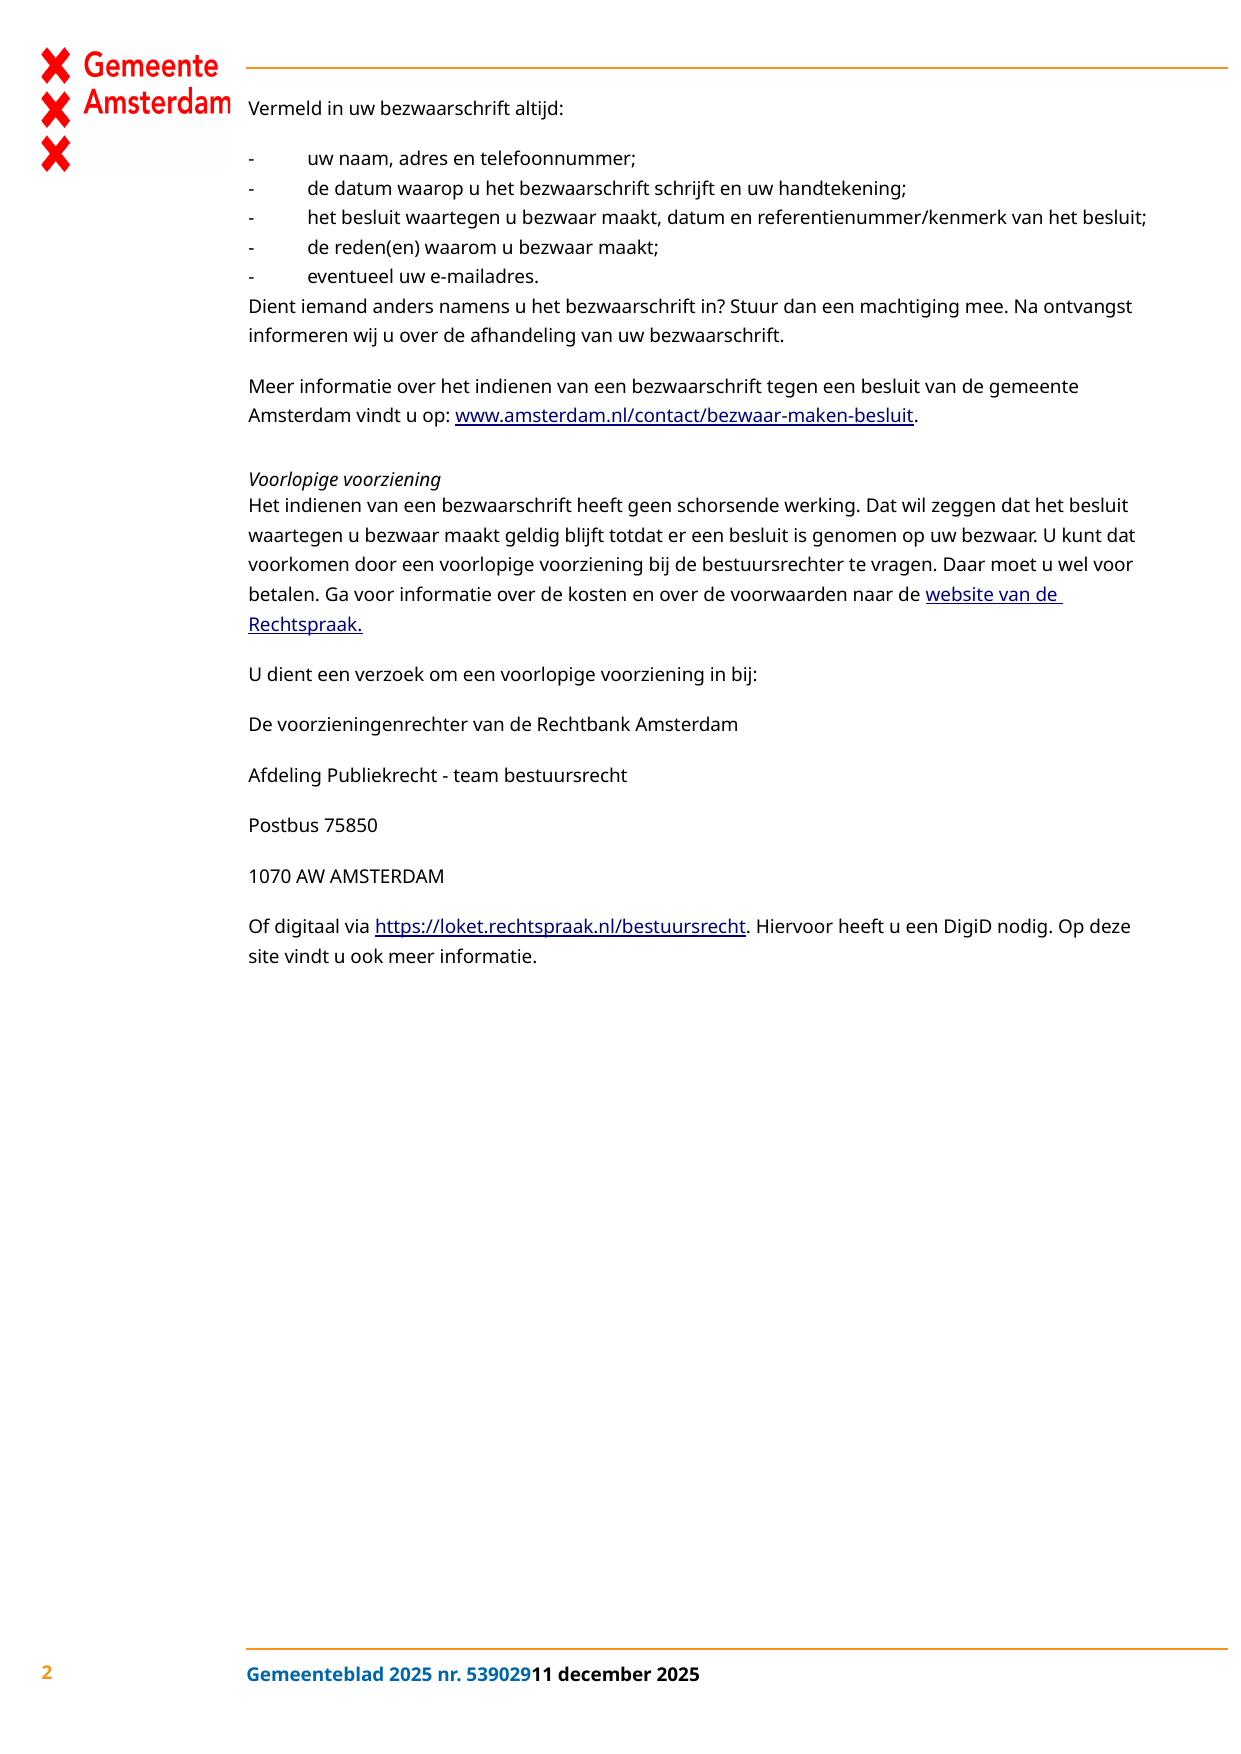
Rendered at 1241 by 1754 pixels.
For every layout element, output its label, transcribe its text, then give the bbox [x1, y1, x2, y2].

text Postbus 75850 [248, 812, 1152, 838]
text Vermeld in uw bezwaarschrift altijd: [248, 95, 1152, 121]
text De voorzieningenrechter van de Rechtbank Amsterdam [248, 712, 1152, 737]
list eventueel uw e-mailadres. [248, 263, 1152, 289]
list de reden(en) waarom u bezwaar maakt; [248, 234, 1152, 260]
text U dient een verzoek om een voorlopige voorziening in bij: [248, 661, 1152, 687]
text Afdeling Publiekrecht - team bestuursrecht [248, 762, 1152, 788]
list het besluit waartegen u bezwaar maakt, datum en referentienummer/kenmerk van het besluit; [248, 204, 1152, 230]
picture [41, 47, 231, 172]
text Of digitaal via https://loket.rechtspraak.nl/bestuursrecht. Hiervoor heeft u een DigiD nodig. Op deze site vindt u ook meer informatie. [248, 913, 1152, 968]
text Meer informatie over het indienen van een bezwaarschrift tegen een besluit van de gemeente Amsterdam vindt u op: www.amsterdam.nl/contact/bezwaar-maken-besluit. [248, 373, 1152, 428]
text 1070 AW AMSTERDAM [248, 863, 1152, 888]
text Voorlopige voorziening [248, 467, 1152, 492]
list uw naam, adres en telefoonnummer; [248, 145, 1152, 171]
text Het indienen van een bezwaarschrift heeft geen schorsende werking. Dat wil zeggen dat het besluit waartegen u bezwaar maakt geldig blijft totdat er een besluit is genomen op uw bezwaar. U kunt dat voorkomen door een voorlopige voorziening bij de bestuursrechter te vragen. Daar moet u wel voor betalen. Ga voor informatie over de kosten en over de voorwaarden naar de website van de Rechtspraak. [248, 492, 1152, 636]
list de datum waarop u het bezwaarschrift schrijft en uw handtekening; [248, 175, 1152, 201]
text Dient iemand anders namens u het bezwaarschrift in? Stuur dan een machtiging mee. Na ontvangst informeren wij u over de afhandeling van uw bezwaarschrift. [248, 293, 1152, 348]
